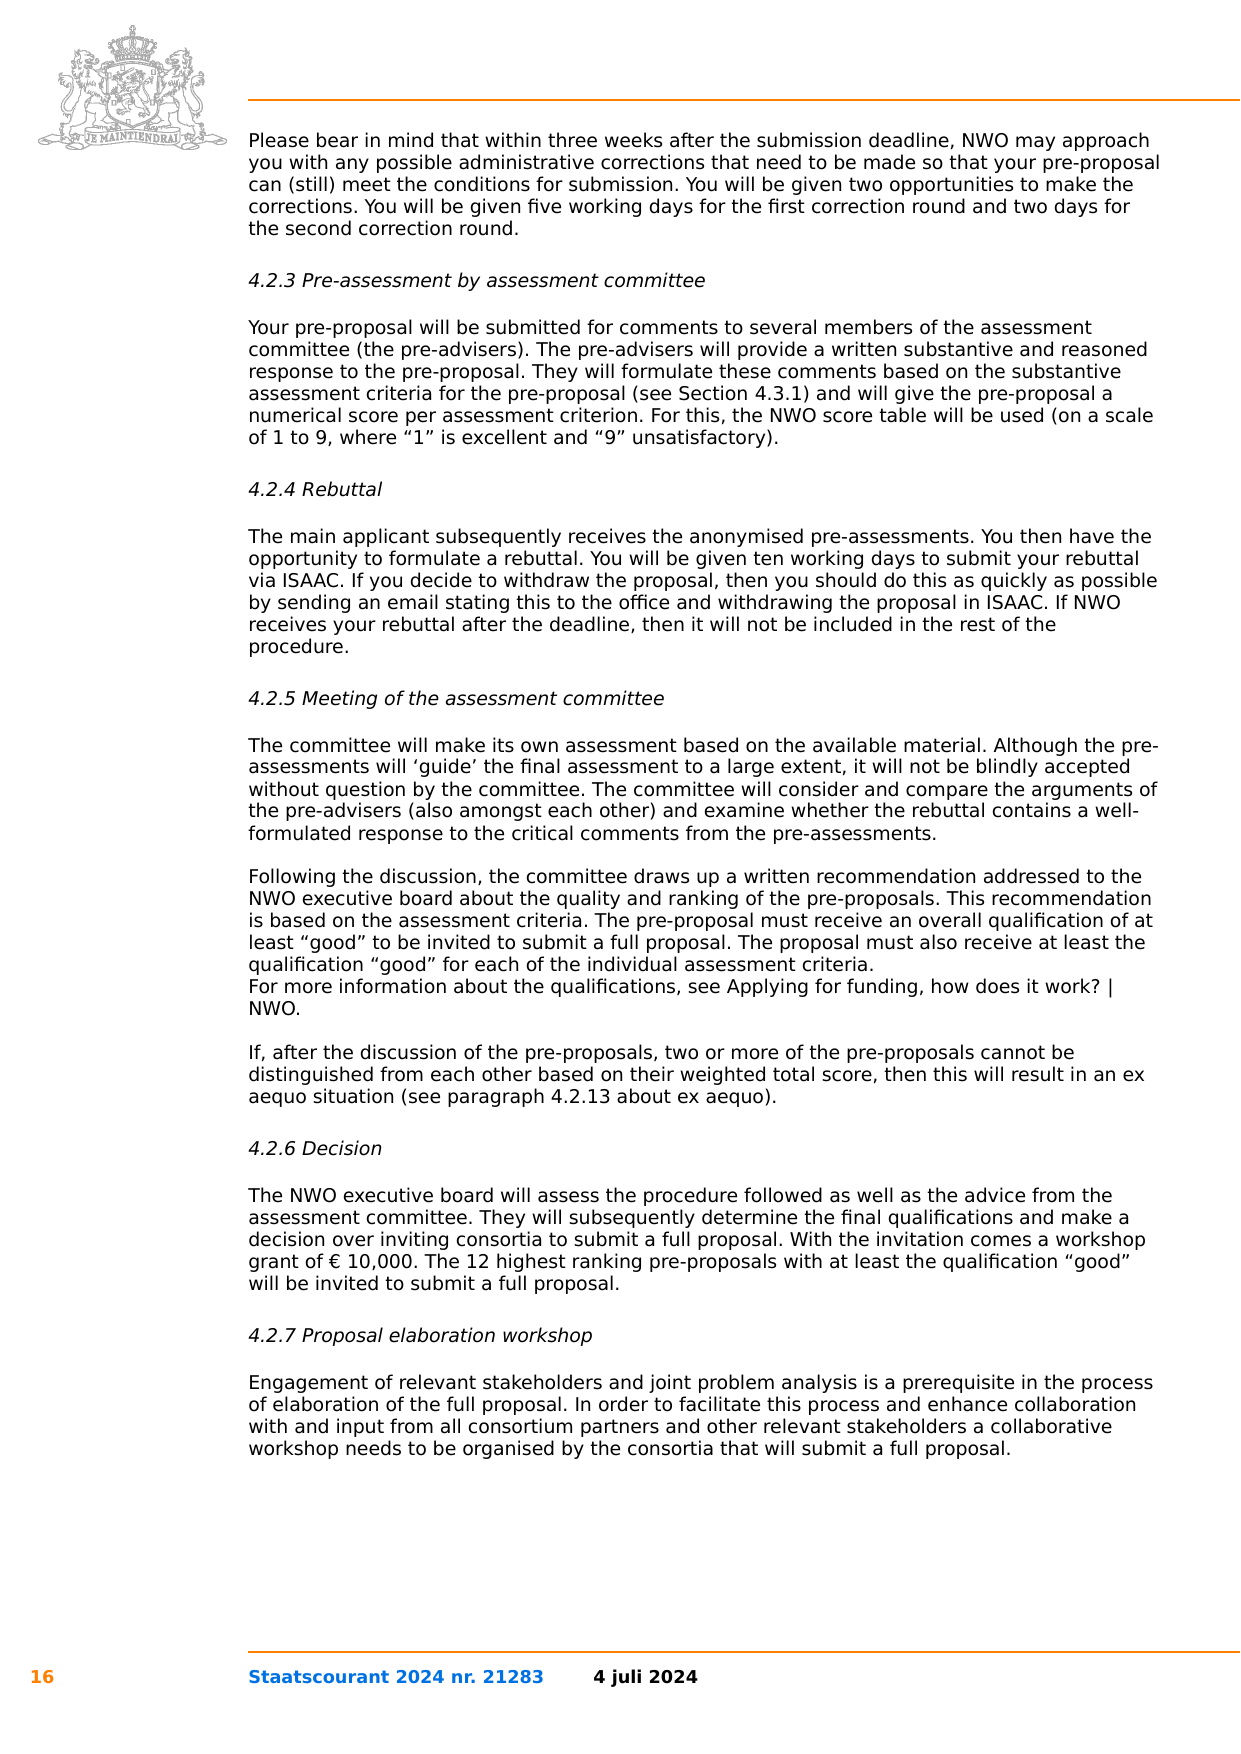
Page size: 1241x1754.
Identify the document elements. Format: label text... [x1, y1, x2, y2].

text Your pre-proposal will be submitted for comments to several members of the assessment committee (the pre-advisers). The pre-advisers will provide a written substantive and reasoned response to the pre-proposal. They will formulate these comments based on the substantive assessment criteria for the pre-proposal (see Section 4.3.1) and will give the pre-proposal a numerical score per assessment criterion. For this, the NWO score table will be used (on a scale of 1 to 9, where “1” is excellent and “9” unsatisfactory). [248, 317, 1163, 449]
text Engagement of relevant stakeholders and joint problem analysis is a prerequisite in the process of elaboration of the full proposal. In order to facilitate this process and enhance collaboration with and input from all consortium partners and other relevant stakeholders a collaborative workshop needs to be organised by the consortia that will submit a full proposal. [248, 1372, 1163, 1460]
text The main applicant subsequently receives the anonymised pre-assessments. You then have the opportunity to formulate a rebuttal. You will be given ten working days to submit your rebuttal via ISAAC. If you decide to withdraw the proposal, then you should do this as quickly as possible by sending an email stating this to the office and withdrawing the proposal in ISAAC. If NWO receives your rebuttal after the deadline, then it will not be included in the rest of the procedure. [248, 526, 1163, 657]
text For more information about the qualifications, see Applying for funding, how does it work? | NWO. [248, 976, 1163, 1020]
text Following the discussion, the committee draws up a written recommendation addressed to the NWO executive board about the quality and ranking of the pre-proposals. This recommendation is based on the assessment criteria. The pre-proposal must receive an overall qualification of at least “good” to be invited to submit a full proposal. The proposal must also receive at least the qualification “good” for each of the individual assessment criteria. [248, 866, 1163, 976]
text If, after the discussion of the pre-proposals, two or more of the pre-proposals cannot be distinguished from each other based on their weighted total score, then this will result in an ex aequo situation (see paragraph 4.2.13 about ex aequo). [248, 1042, 1163, 1108]
subtitle 4.2.7 Proposal elaboration workshop [248, 1325, 1163, 1347]
text Please bear in mind that within three weeks after the submission deadline, NWO may approach you with any possible administrative corrections that need to be made so that your pre-proposal can (still) meet the conditions for submission. You will be given two opportunities to make the corrections. You will be given five working days for the first correction round and two days for the second correction round. [248, 130, 1163, 240]
text The committee will make its own assessment based on the available material. Although the pre-assessments will ‘guide’ the final assessment to a large extent, it will not be blindly accepted without question by the committee. The committee will consider and compare the arguments of the pre-advisers (also amongst each other) and examine whether the rebuttal contains a well-formulated response to the critical comments from the pre-assessments. [248, 734, 1163, 844]
subtitle 4.2.5 Meeting of the assessment committee [248, 687, 1163, 709]
text The NWO executive board will assess the procedure followed as well as the advice from the assessment committee. They will subsequently determine the final qualifications and make a decision over inviting consortia to submit a full proposal. With the invitation comes a workshop grant of € 10,000. The 12 highest ranking pre-proposals with at least the qualification “good” will be invited to submit a full proposal. [248, 1185, 1163, 1295]
subtitle 4.2.4 Rebuttal [248, 479, 1163, 501]
subtitle 4.2.6 Decision [248, 1138, 1163, 1160]
subtitle 4.2.3 Pre-assessment by assessment committee [248, 270, 1163, 292]
picture [38, 25, 227, 150]
